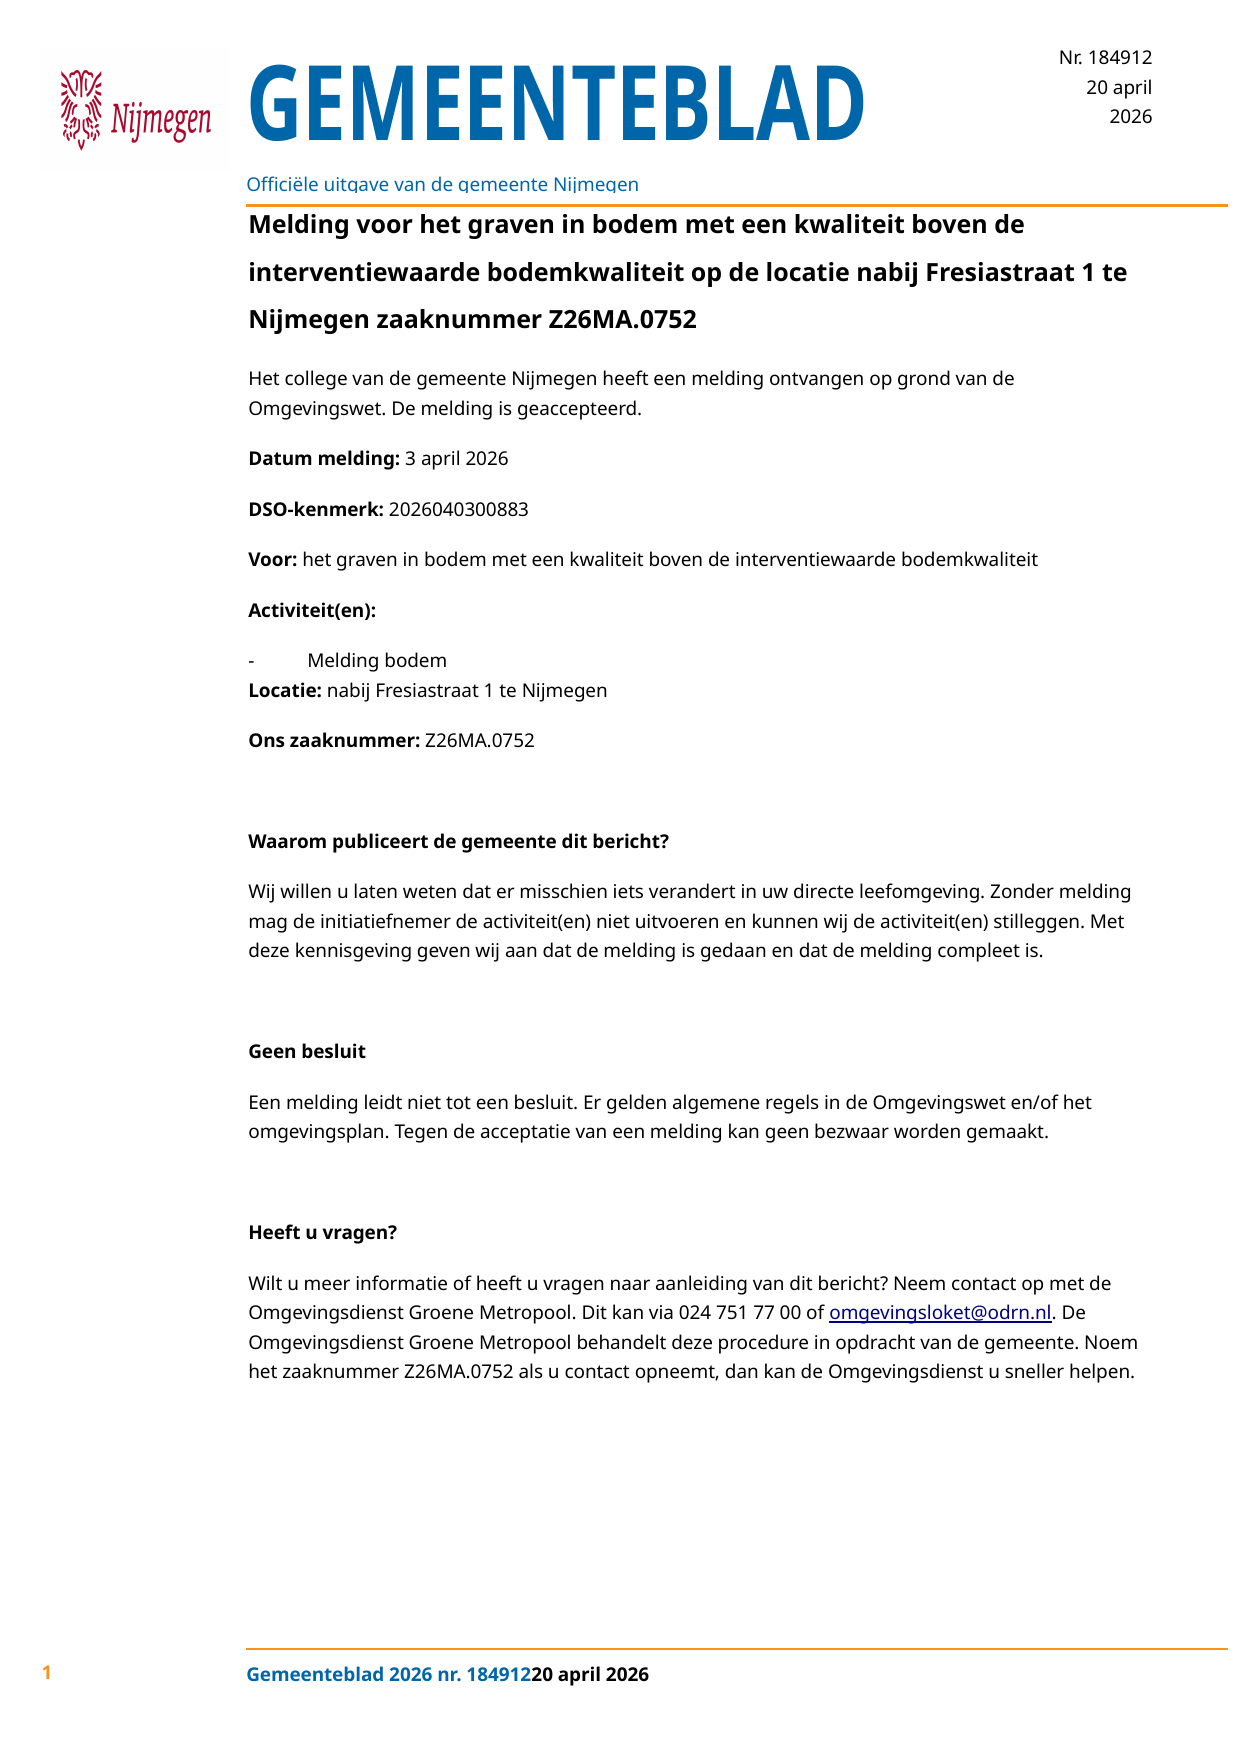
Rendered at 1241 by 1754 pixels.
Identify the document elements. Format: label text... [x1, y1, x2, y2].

text Heeft u vragen? [248, 1219, 1152, 1245]
text Wilt u meer informatie of heeft u vragen naar aanleiding van dit bericht? Neem contact op met de Omgevingsdienst Groene Metropool. Dit kan via 024 751 77 00 of omgevingsloket@odrn.nl. De Omgevingsdienst Groene Metropool behandelt deze procedure in opdracht van de gemeente. Noem het zaaknummer Z26MA.0752 als u contact opneemt, dan kan de Omgevingsdienst u sneller helpen. [248, 1270, 1152, 1384]
text Waarom publiceert de gemeente dit bericht? [248, 828, 1152, 854]
text Wij willen u laten weten dat er misschien iets verandert in uw directe leefomgeving. Zonder melding mag de initiatiefnemer de activiteit(en) niet uitvoeren en kunnen wij de activiteit(en) stilleggen. Met deze kennisgeving geven wij aan dat de melding is gedaan en dat de melding compleet is. [248, 878, 1152, 963]
text Het college van de gemeente Nijmegen heeft een melding ontvangen op grond van de Omgevingswet. De melding is geaccepteerd. [248, 366, 1152, 421]
text Ons zaaknummer: Z26MA.0752 [248, 727, 1152, 753]
text Datum melding: 3 april 2026 [248, 446, 1152, 471]
text DSO-kenmerk: 2026040300883 [248, 496, 1152, 522]
text Een melding leidt niet tot een besluit. Er gelden algemene regels in de Omgevingswet en/of het omgevingsplan. Tegen de acceptatie van een melding kan geen bezwaar worden gemaakt. [248, 1089, 1152, 1144]
text Voor: het graven in bodem met een kwaliteit boven de interventiewaarde bodemkwaliteit [248, 546, 1152, 572]
text Melding voor het graven in bodem met een kwaliteit boven de interventiewaarde bodemkwaliteit op de locatie nabij Fresiastraat 1 te Nijmegen zaaknummer Z26MA.0752 [248, 207, 1152, 336]
picture [41, 47, 231, 172]
text Activiteit(en): [248, 597, 1152, 622]
text Geen besluit [248, 1038, 1152, 1064]
text Locatie: nabij Fresiastraat 1 te Nijmegen [248, 677, 1152, 702]
list Melding bodem [248, 647, 1152, 673]
